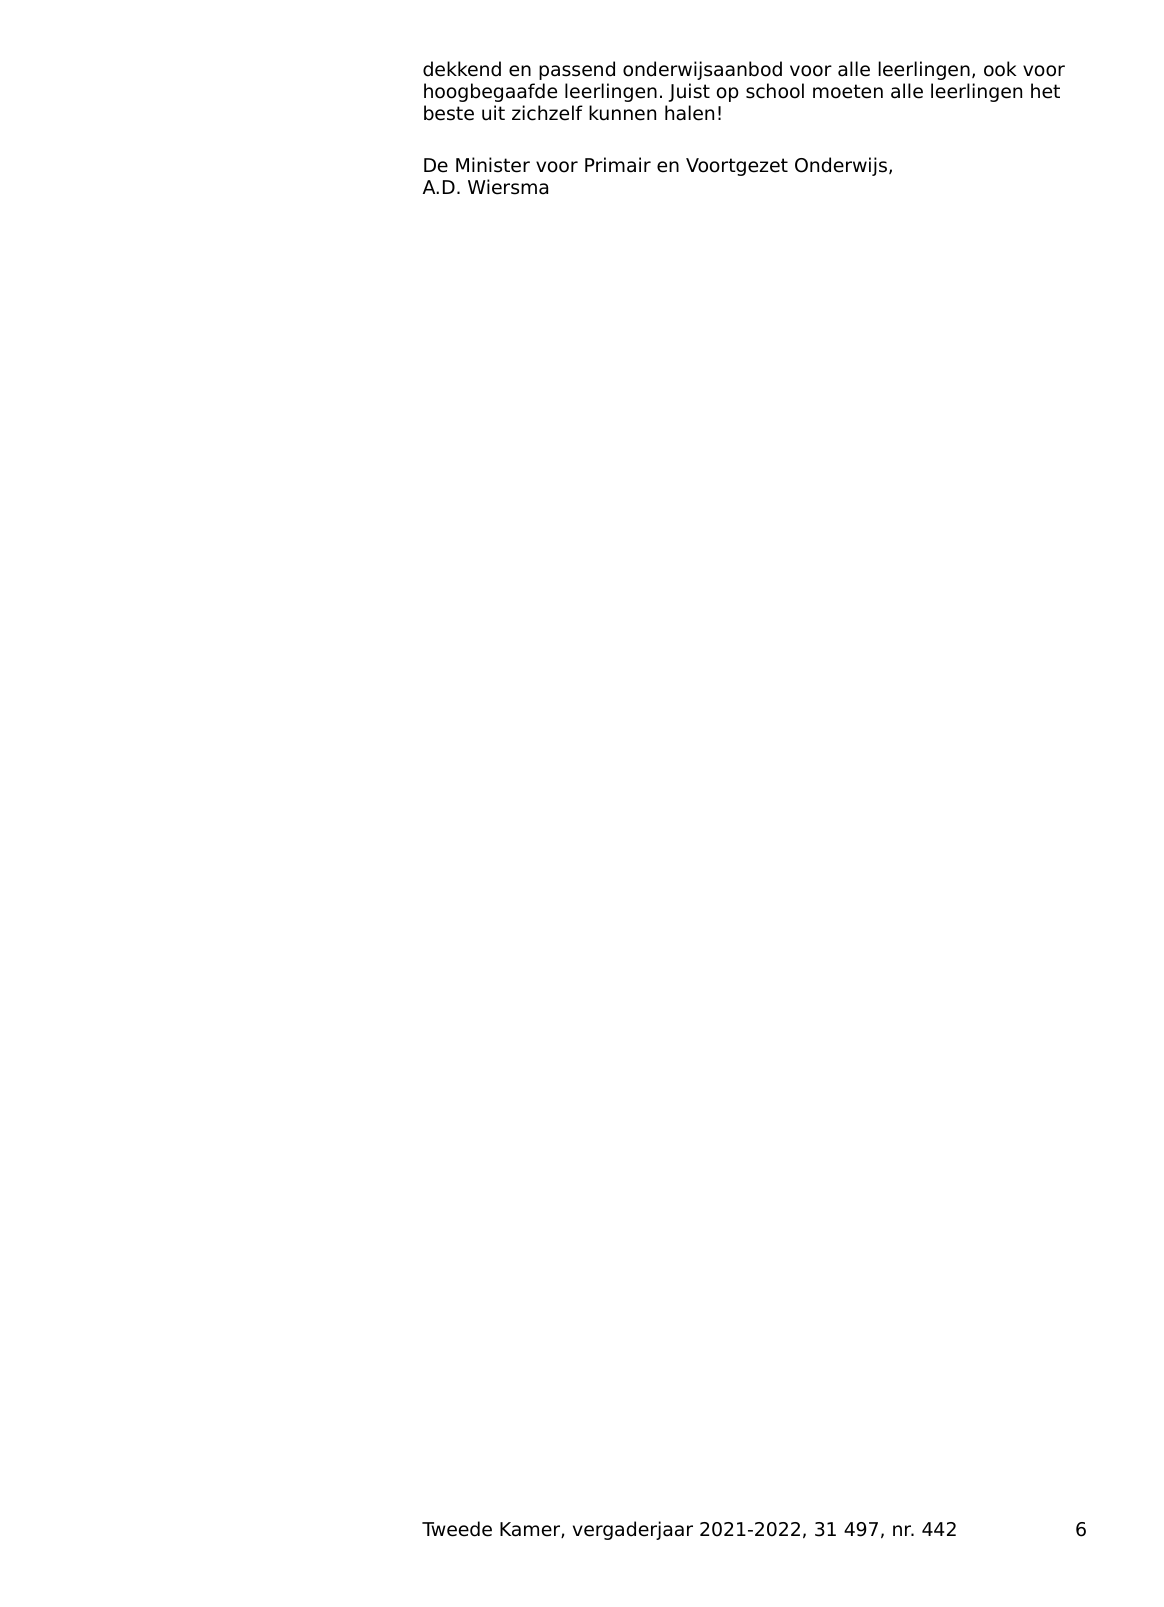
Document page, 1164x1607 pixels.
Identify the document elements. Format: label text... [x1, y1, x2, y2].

text De Minister voor Primair en Voortgezet Onderwijs, A.D. Wiersma [422, 155, 1087, 199]
text dekkend en passend onderwijsaanbod voor alle leerlingen, ook voor hoogbegaafde leerlingen. Juist op school moeten alle leerlingen het beste uit zichzelf kunnen halen! [422, 59, 1087, 125]
